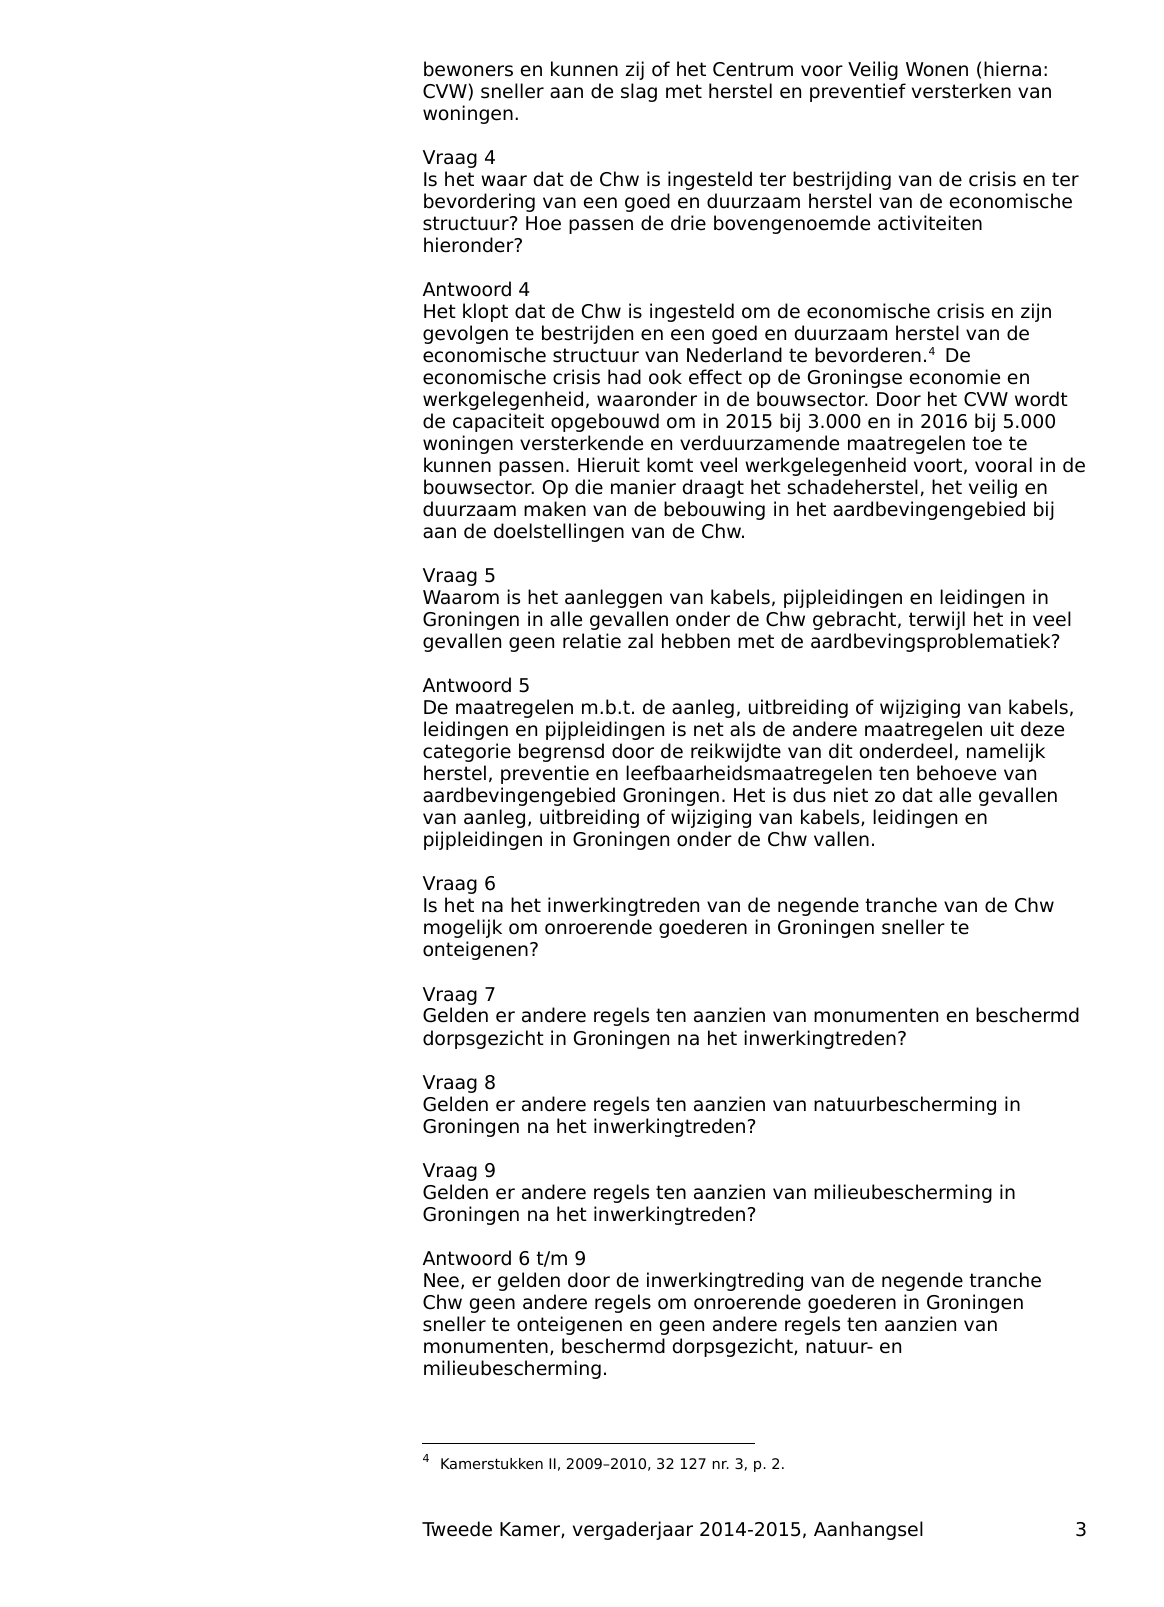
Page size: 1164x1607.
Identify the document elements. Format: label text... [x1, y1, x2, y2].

text Het klopt dat de Chw is ingesteld om de economische crisis en zijn gevolgen te bestrijden en een goed en duurzaam herstel van de economische structuur van Nederland te bevorderen. De economische crisis had ook effect op de Groningse economie en werkgelegenheid, waaronder in de bouwsector. Door het CVW wordt de capaciteit opgebouwd om in 2015 bij 3.000 en in 2016 bij 5.000 woningen versterkende en verduurzamende maatregelen toe te kunnen passen. Hieruit komt veel werkgelegenheid voort, vooral in de bouwsector. Op die manier draagt het schadeherstel, het veilig en duurzaam maken van de bebouwing in het aardbevingengebied bij aan de doelstellingen van de Chw. [422, 301, 1087, 543]
text Antwoord 4 [422, 279, 1087, 301]
text Vraag 9 [422, 1160, 1087, 1182]
text Vraag 4 [422, 147, 1087, 169]
text Gelden er andere regels ten aanzien van monumenten en beschermd dorpsgezicht in Groningen na het inwerkingtreden? [422, 1005, 1087, 1049]
text Is het waar dat de Chw is ingesteld ter bestrijding van de crisis en ter bevordering van een goed en duurzaam herstel van de economische structuur? Hoe passen de drie bovengenoemde activiteiten hieronder? [422, 169, 1087, 257]
text Vraag 6 [422, 873, 1087, 895]
text Gelden er andere regels ten aanzien van natuurbescherming in Groningen na het inwerkingtreden? [422, 1093, 1087, 1137]
text Kamerstukken II, 2009–2010, 32 127 nr. 3, p. 2. [422, 1452, 1087, 1474]
text Vraag 5 [422, 565, 1087, 587]
text Antwoord 5 [422, 675, 1087, 697]
text Gelden er andere regels ten aanzien van milieubescherming in Groningen na het inwerkingtreden? [422, 1182, 1087, 1226]
text Is het na het inwerkingtreden van de negende tranche van de Chw mogelijk om onroerende goederen in Groningen sneller te onteigenen? [422, 895, 1087, 961]
text Vraag 7 [422, 983, 1087, 1005]
text Antwoord 6 t/m 9 [422, 1248, 1087, 1270]
text Waarom is het aanleggen van kabels, pijpleidingen en leidingen in Groningen in alle gevallen onder de Chw gebracht, terwijl het in veel gevallen geen relatie zal hebben met de aardbevingsproblematiek? [422, 587, 1087, 653]
text bewoners en kunnen zij of het Centrum voor Veilig Wonen (hierna: CVW) sneller aan de slag met herstel en preventief versterken van woningen. [422, 59, 1087, 125]
text Vraag 8 [422, 1072, 1087, 1093]
text De maatregelen m.b.t. de aanleg, uitbreiding of wijziging van kabels, leidingen en pijpleidingen is net als de andere maatregelen uit deze categorie begrensd door de reikwijdte van dit onderdeel, namelijk herstel, preventie en leefbaarheidsmaatregelen ten behoeve van aardbevingengebied Groningen. Het is dus niet zo dat alle gevallen van aanleg, uitbreiding of wijziging van kabels, leidingen en pijpleidingen in Groningen onder de Chw vallen. [422, 697, 1087, 851]
text Nee, er gelden door de inwerkingtreding van de negende tranche Chw geen andere regels om onroerende goederen in Groningen sneller te onteigenen en geen andere regels ten aanzien van monumenten, beschermd dorpsgezicht, natuur- en milieubescherming. [422, 1270, 1087, 1380]
